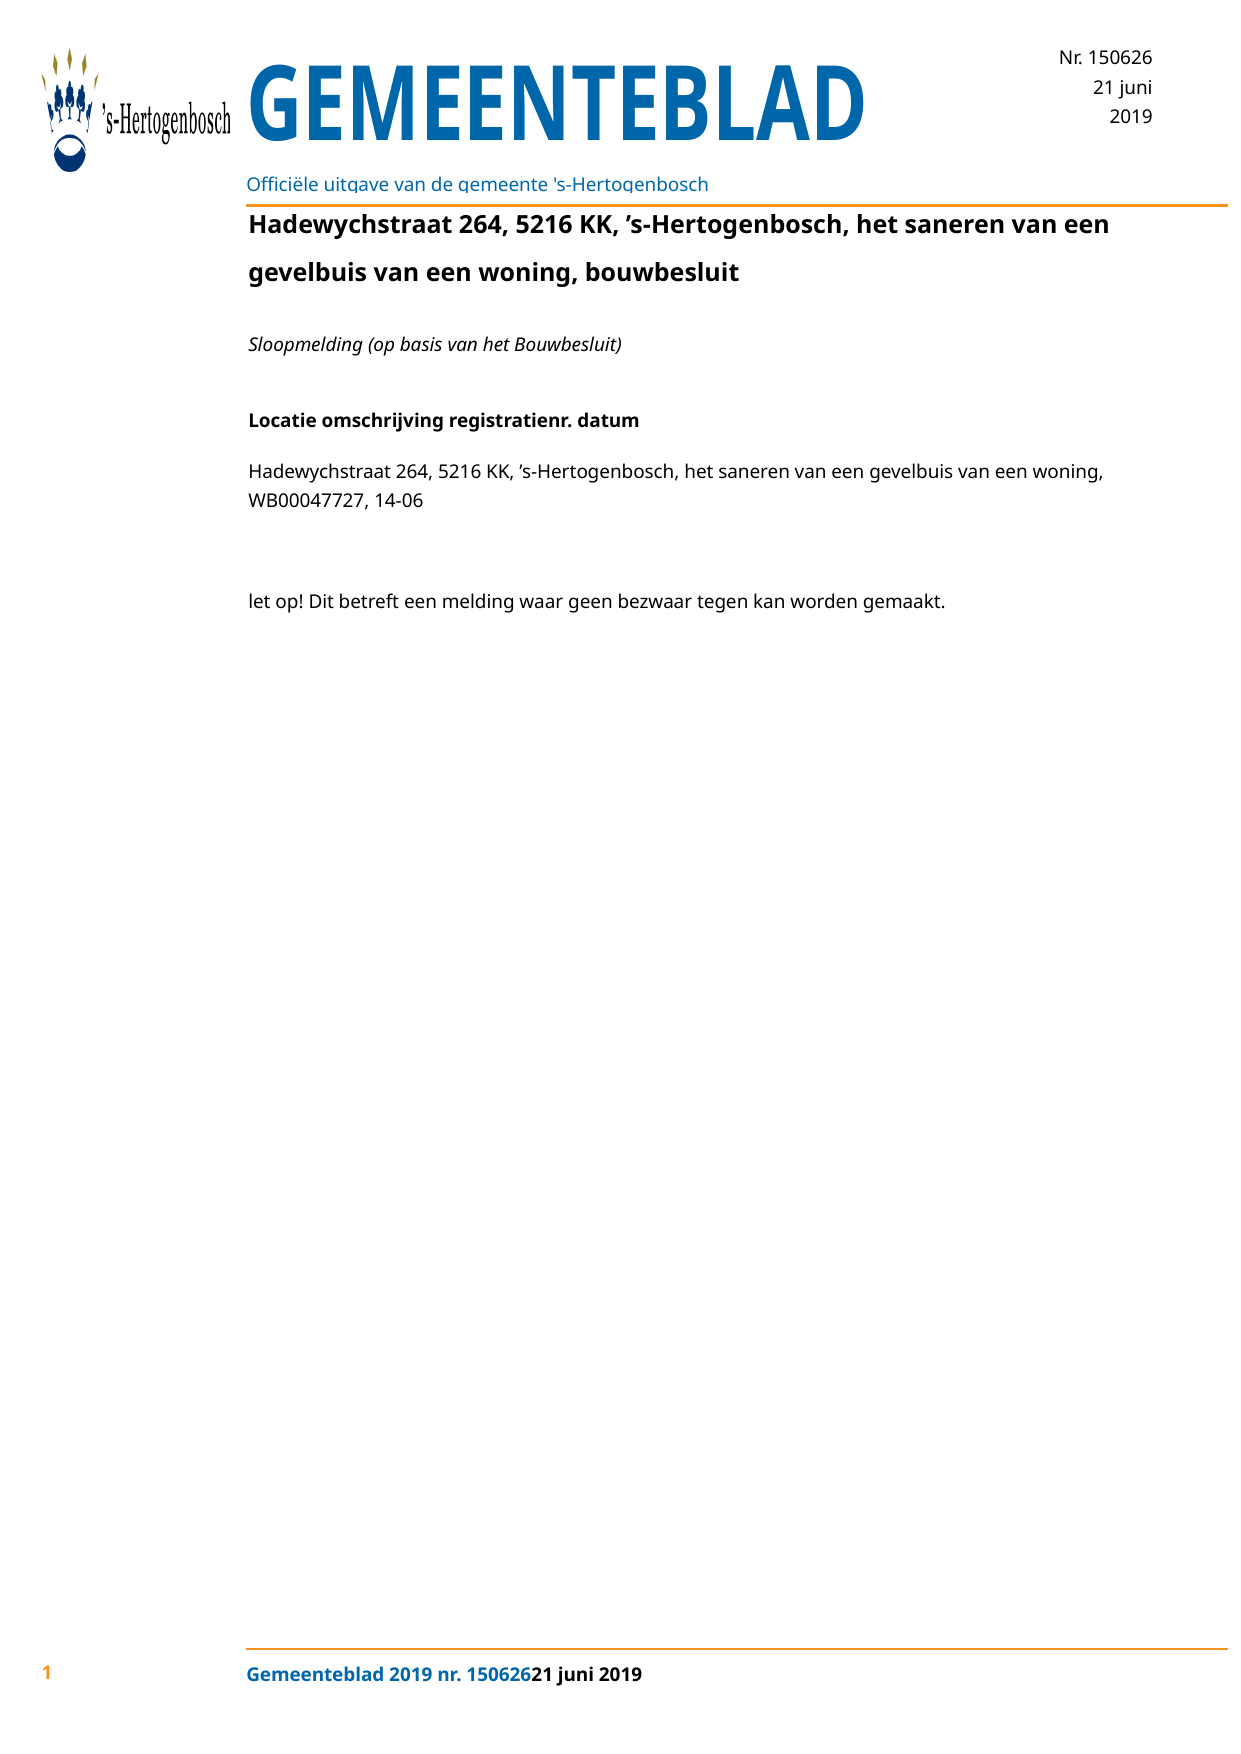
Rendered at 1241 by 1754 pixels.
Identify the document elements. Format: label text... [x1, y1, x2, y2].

text Hadewychstraat 264, 5216 KK, ’s-Hertogenbosch, het saneren van een gevelbuis van een woning, WB00047727, 14-06 [248, 458, 1152, 513]
text Sloopmelding (op basis van het Bouwbesluit) [248, 331, 1152, 357]
text Locatie omschrijving registratienr. datum [248, 408, 1152, 433]
text let op! Dit betreft een melding waar geen bezwaar tegen kan worden gemaakt. [248, 588, 1152, 614]
picture [41, 47, 231, 172]
text Hadewychstraat 264, 5216 KK, ’s-Hertogenbosch, het saneren van een gevelbuis van een woning, bouwbesluit [248, 207, 1152, 288]
